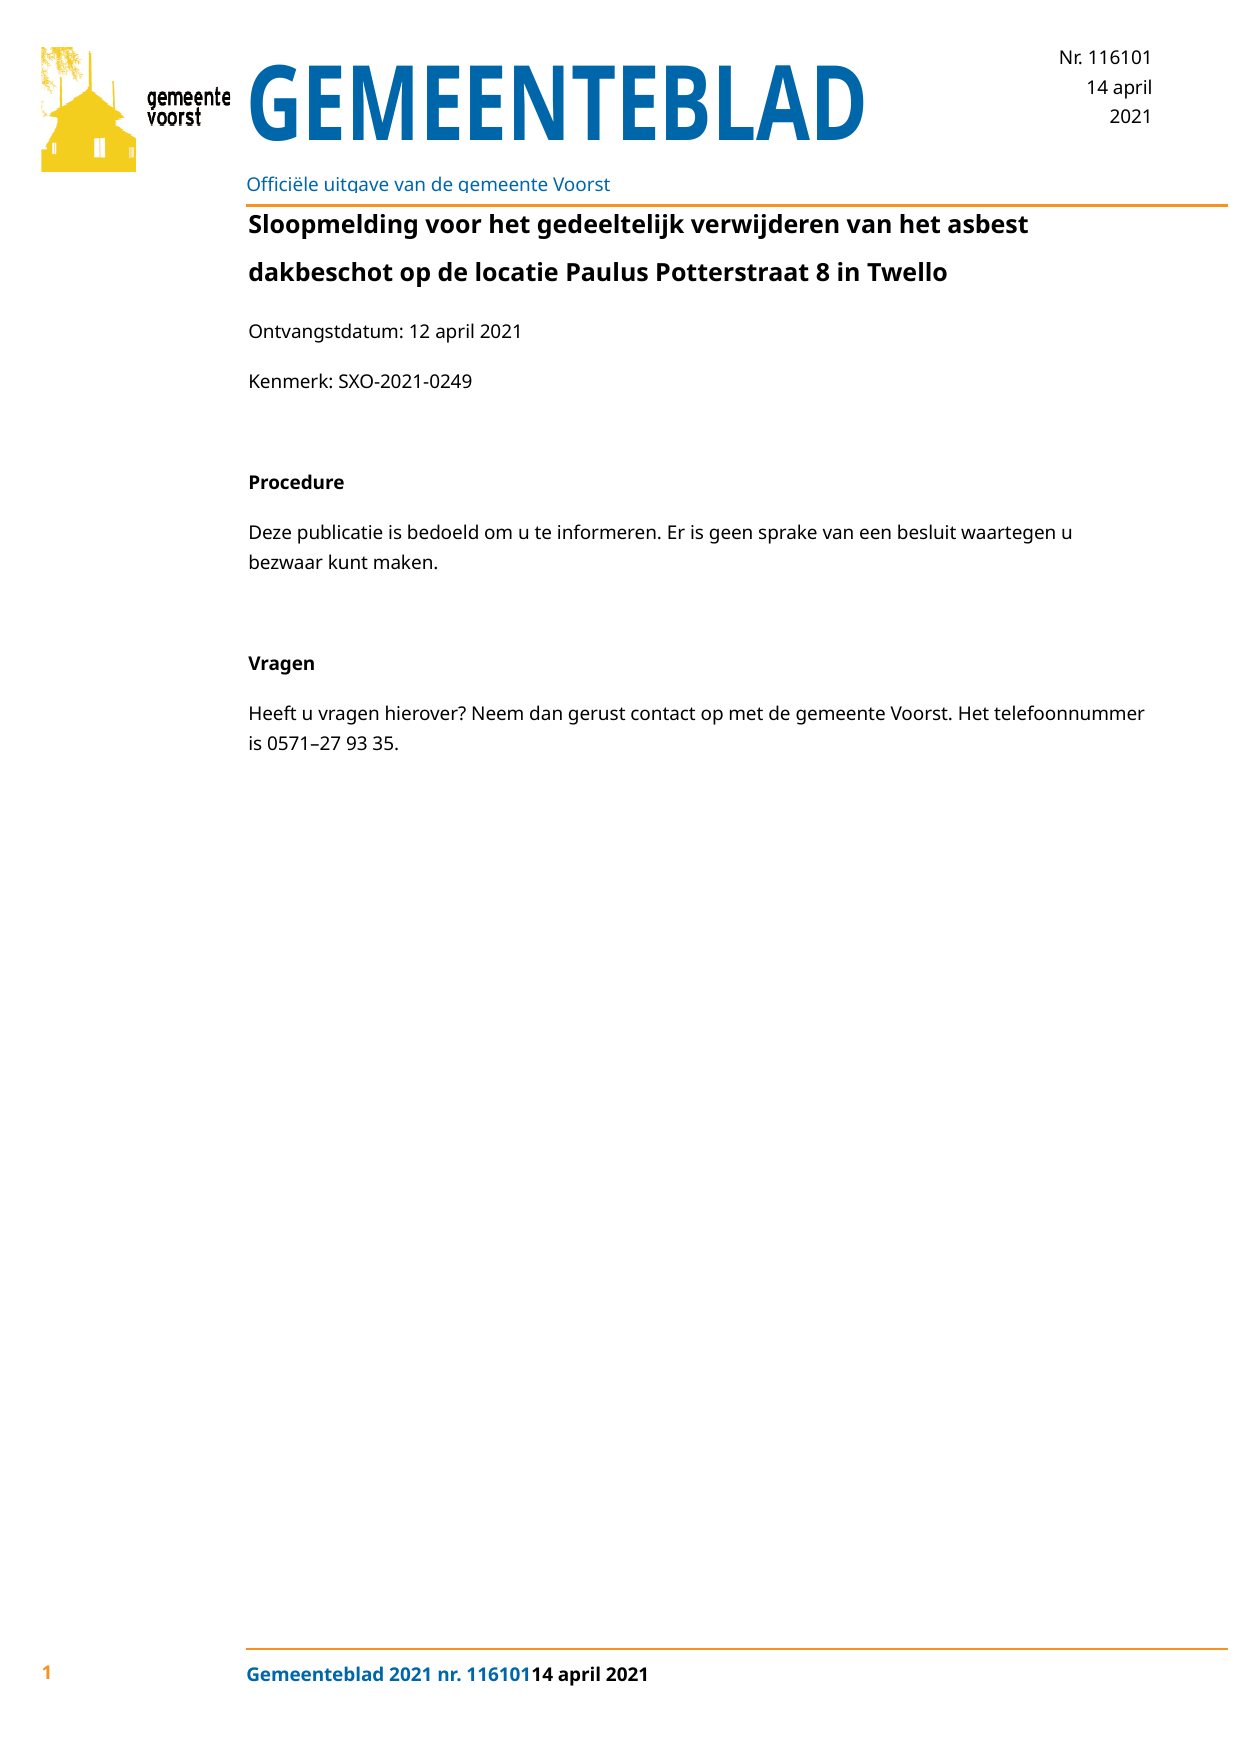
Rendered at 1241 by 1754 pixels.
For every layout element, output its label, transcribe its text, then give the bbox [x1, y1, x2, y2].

text Procedure [248, 469, 1152, 495]
text Vragen [248, 650, 1152, 676]
text Kenmerk: SXO-2021-0249 [248, 368, 1152, 394]
text Sloopmelding voor het gedeeltelijk verwijderen van het asbest dakbeschot op de locatie Paulus Potterstraat 8 in Twello [248, 207, 1152, 288]
text Heeft u vragen hierover? Neem dan gerust contact op met de gemeente Voorst. Het telefoonnummer is 0571–27 93 35. [248, 700, 1152, 756]
picture [41, 47, 231, 172]
text Ontvangstdatum: 12 april 2021 [248, 318, 1152, 344]
text Deze publicatie is bedoeld om u te informeren. Er is geen sprake van een besluit waartegen u bezwaar kunt maken. [248, 519, 1152, 575]
